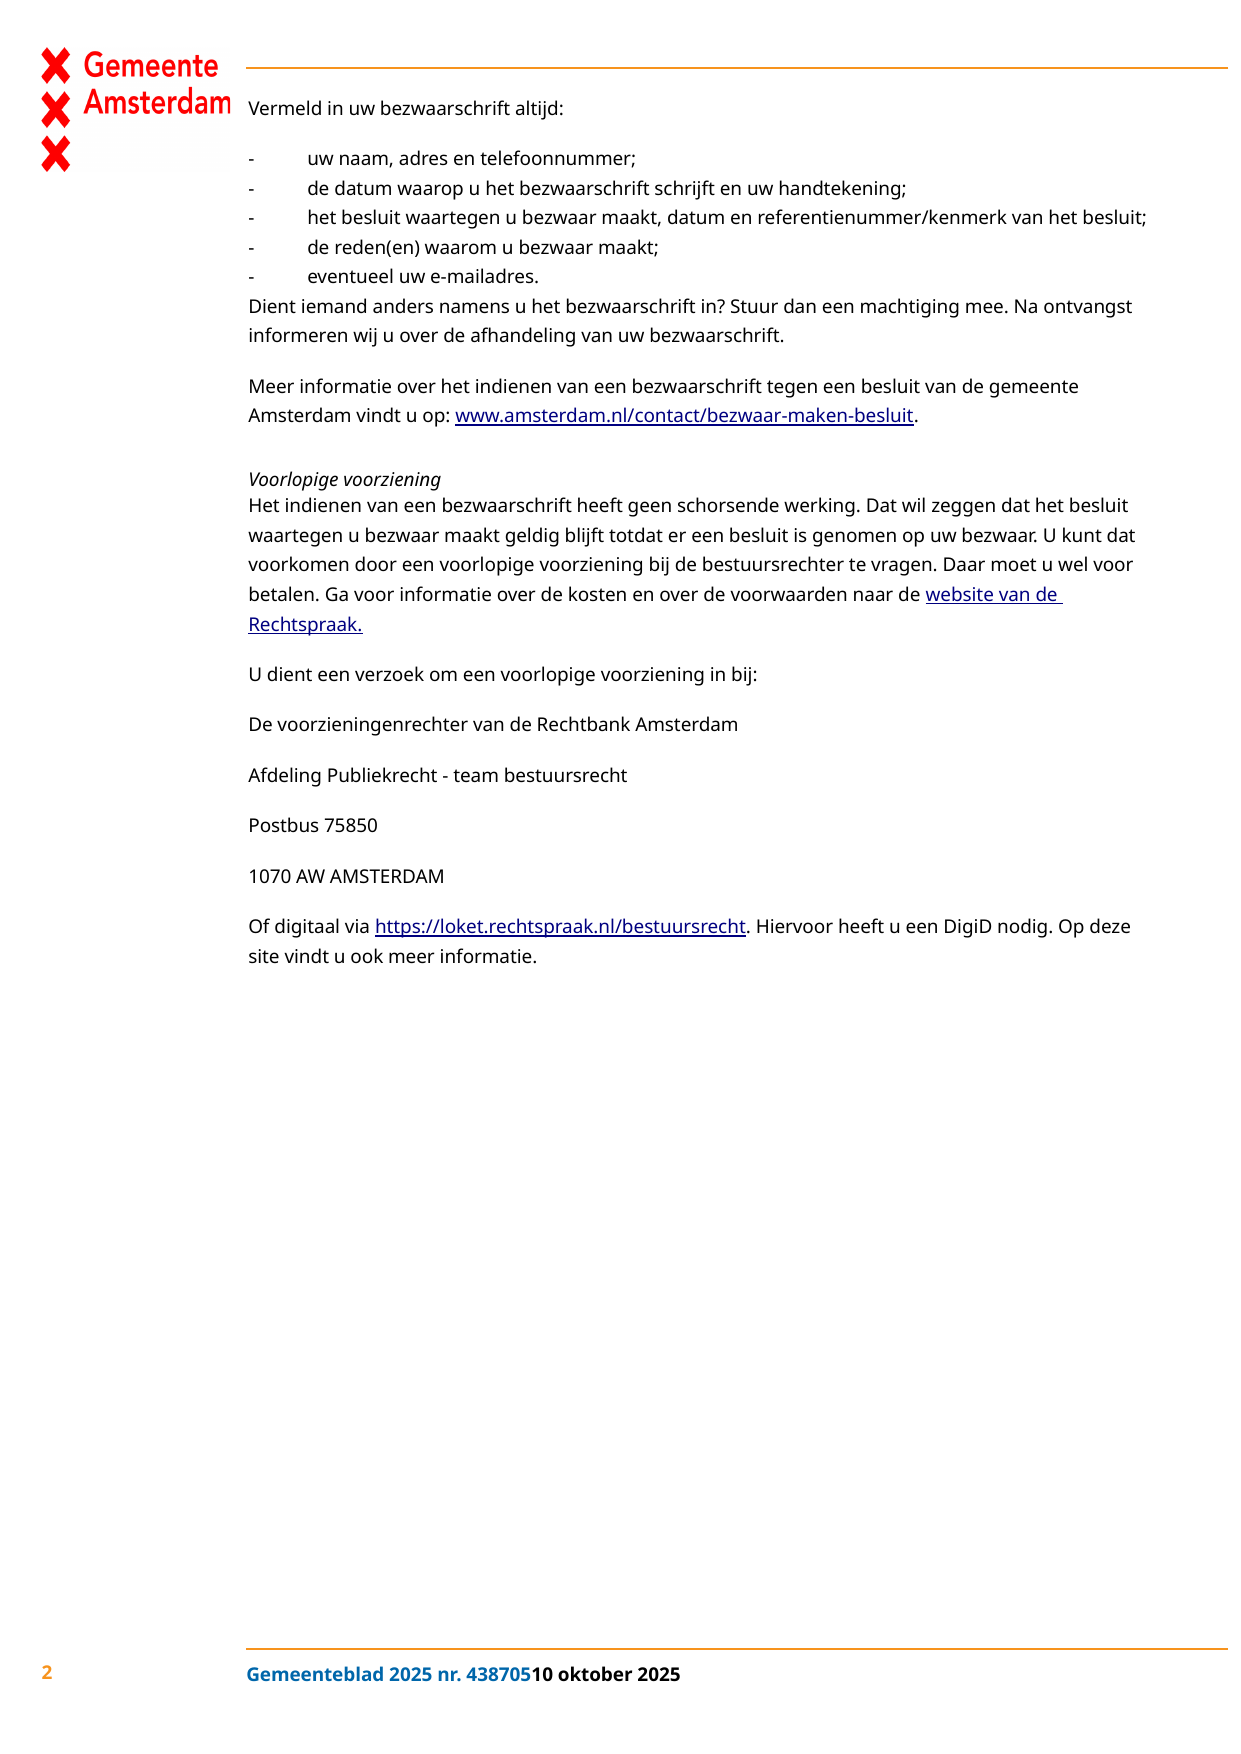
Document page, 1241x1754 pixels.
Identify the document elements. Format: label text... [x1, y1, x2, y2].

list de reden(en) waarom u bezwaar maakt; [248, 234, 1152, 260]
list het besluit waartegen u bezwaar maakt, datum en referentienummer/kenmerk van het besluit; [248, 204, 1152, 230]
text Meer informatie over het indienen van een bezwaarschrift tegen een besluit van de gemeente Amsterdam vindt u op: www.amsterdam.nl/contact/bezwaar-maken-besluit. [248, 373, 1152, 428]
text Postbus 75850 [248, 812, 1152, 838]
text U dient een verzoek om een voorlopige voorziening in bij: [248, 661, 1152, 687]
list de datum waarop u het bezwaarschrift schrijft en uw handtekening; [248, 175, 1152, 201]
text Het indienen van een bezwaarschrift heeft geen schorsende werking. Dat wil zeggen dat het besluit waartegen u bezwaar maakt geldig blijft totdat er een besluit is genomen op uw bezwaar. U kunt dat voorkomen door een voorlopige voorziening bij de bestuursrechter te vragen. Daar moet u wel voor betalen. Ga voor informatie over de kosten en over de voorwaarden naar de website van de Rechtspraak. [248, 492, 1152, 636]
list uw naam, adres en telefoonnummer; [248, 145, 1152, 171]
text Afdeling Publiekrecht - team bestuursrecht [248, 762, 1152, 788]
picture [41, 47, 231, 172]
text Vermeld in uw bezwaarschrift altijd: [248, 95, 1152, 121]
text Dient iemand anders namens u het bezwaarschrift in? Stuur dan een machtiging mee. Na ontvangst informeren wij u over de afhandeling van uw bezwaarschrift. [248, 293, 1152, 348]
text Of digitaal via https://loket.rechtspraak.nl/bestuursrecht. Hiervoor heeft u een DigiD nodig. Op deze site vindt u ook meer informatie. [248, 913, 1152, 968]
text 1070 AW AMSTERDAM [248, 863, 1152, 888]
list eventueel uw e-mailadres. [248, 263, 1152, 289]
text Voorlopige voorziening [248, 467, 1152, 492]
text De voorzieningenrechter van de Rechtbank Amsterdam [248, 712, 1152, 737]
